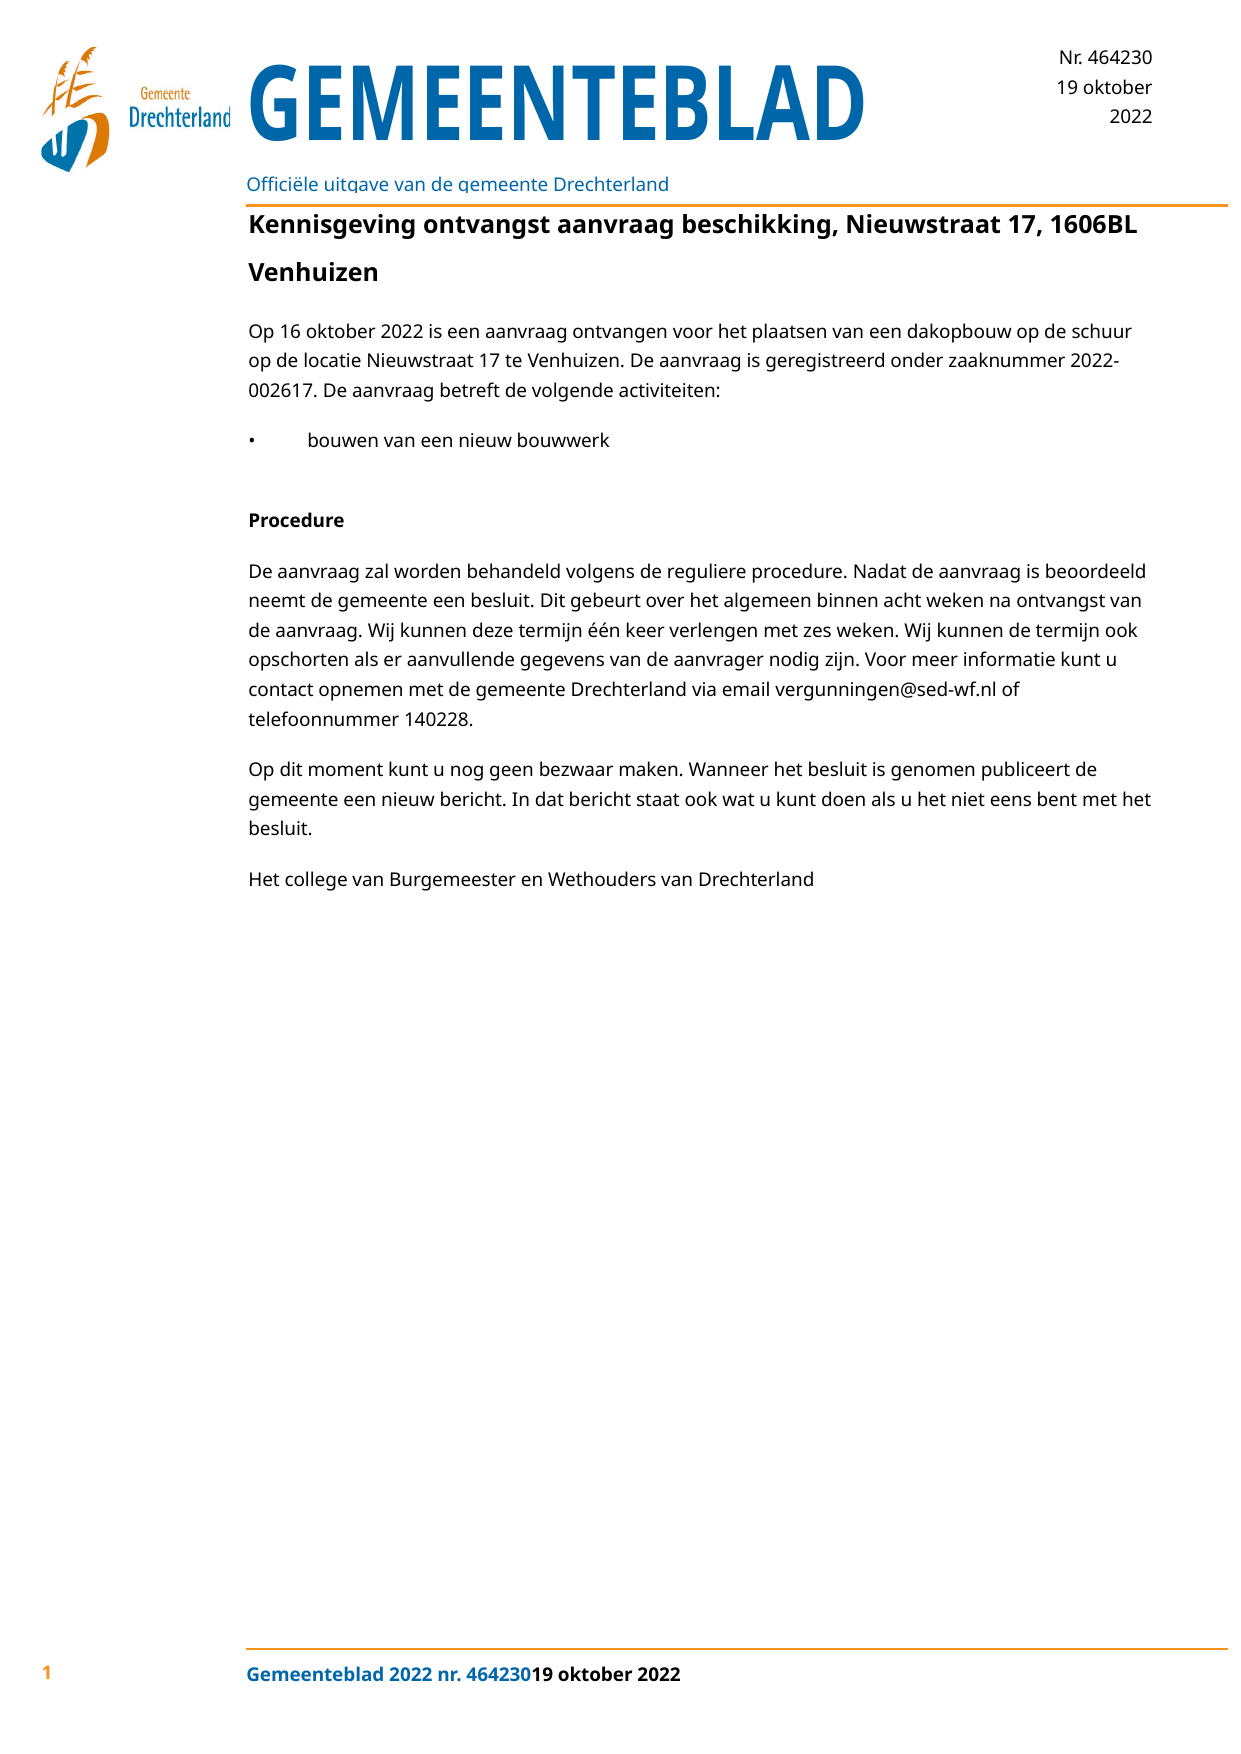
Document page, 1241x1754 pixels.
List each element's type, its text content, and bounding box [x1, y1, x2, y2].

text Op 16 oktober 2022 is een aanvraag ontvangen voor het plaatsen van een dakopbouw op de schuur op de locatie Nieuwstraat 17 te Venhuizen. De aanvraag is geregistreerd onder zaaknummer 2022-002617. De aanvraag betreft de volgende activiteiten: [248, 318, 1152, 403]
picture [41, 47, 231, 172]
text De aanvraag zal worden behandeld volgens de reguliere procedure. Nadat de aanvraag is beoordeeld neemt de gemeente een besluit. Dit gebeurt over het algemeen binnen acht weken na ontvangst van de aanvraag. Wij kunnen deze termijn één keer verlengen met zes weken. Wij kunnen de termijn ook opschorten als er aanvullende gegevens van de aanvrager nodig zijn. Voor meer informatie kunt u contact opnemen met de gemeente Drechterland via email vergunningen@sed-wf.nl of telefoonnummer 140228. [248, 558, 1152, 732]
text Het college van Burgemeester en Wethouders van Drechterland [248, 866, 1152, 892]
text Kennisgeving ontvangst aanvraag beschikking, Nieuwstraat 17, 1606BL Venhuizen [248, 207, 1152, 288]
text Op dit moment kunt u nog geen bezwaar maken. Wanneer het besluit is genomen publiceert de gemeente een nieuw bericht. In dat bericht staat ook wat u kunt doen als u het niet eens bent met het besluit. [248, 756, 1152, 841]
text Procedure [248, 507, 1152, 533]
list bouwen van een nieuw bouwwerk [248, 427, 1152, 453]
picture [41, 158, 64, 172]
picture [226, 115, 231, 124]
